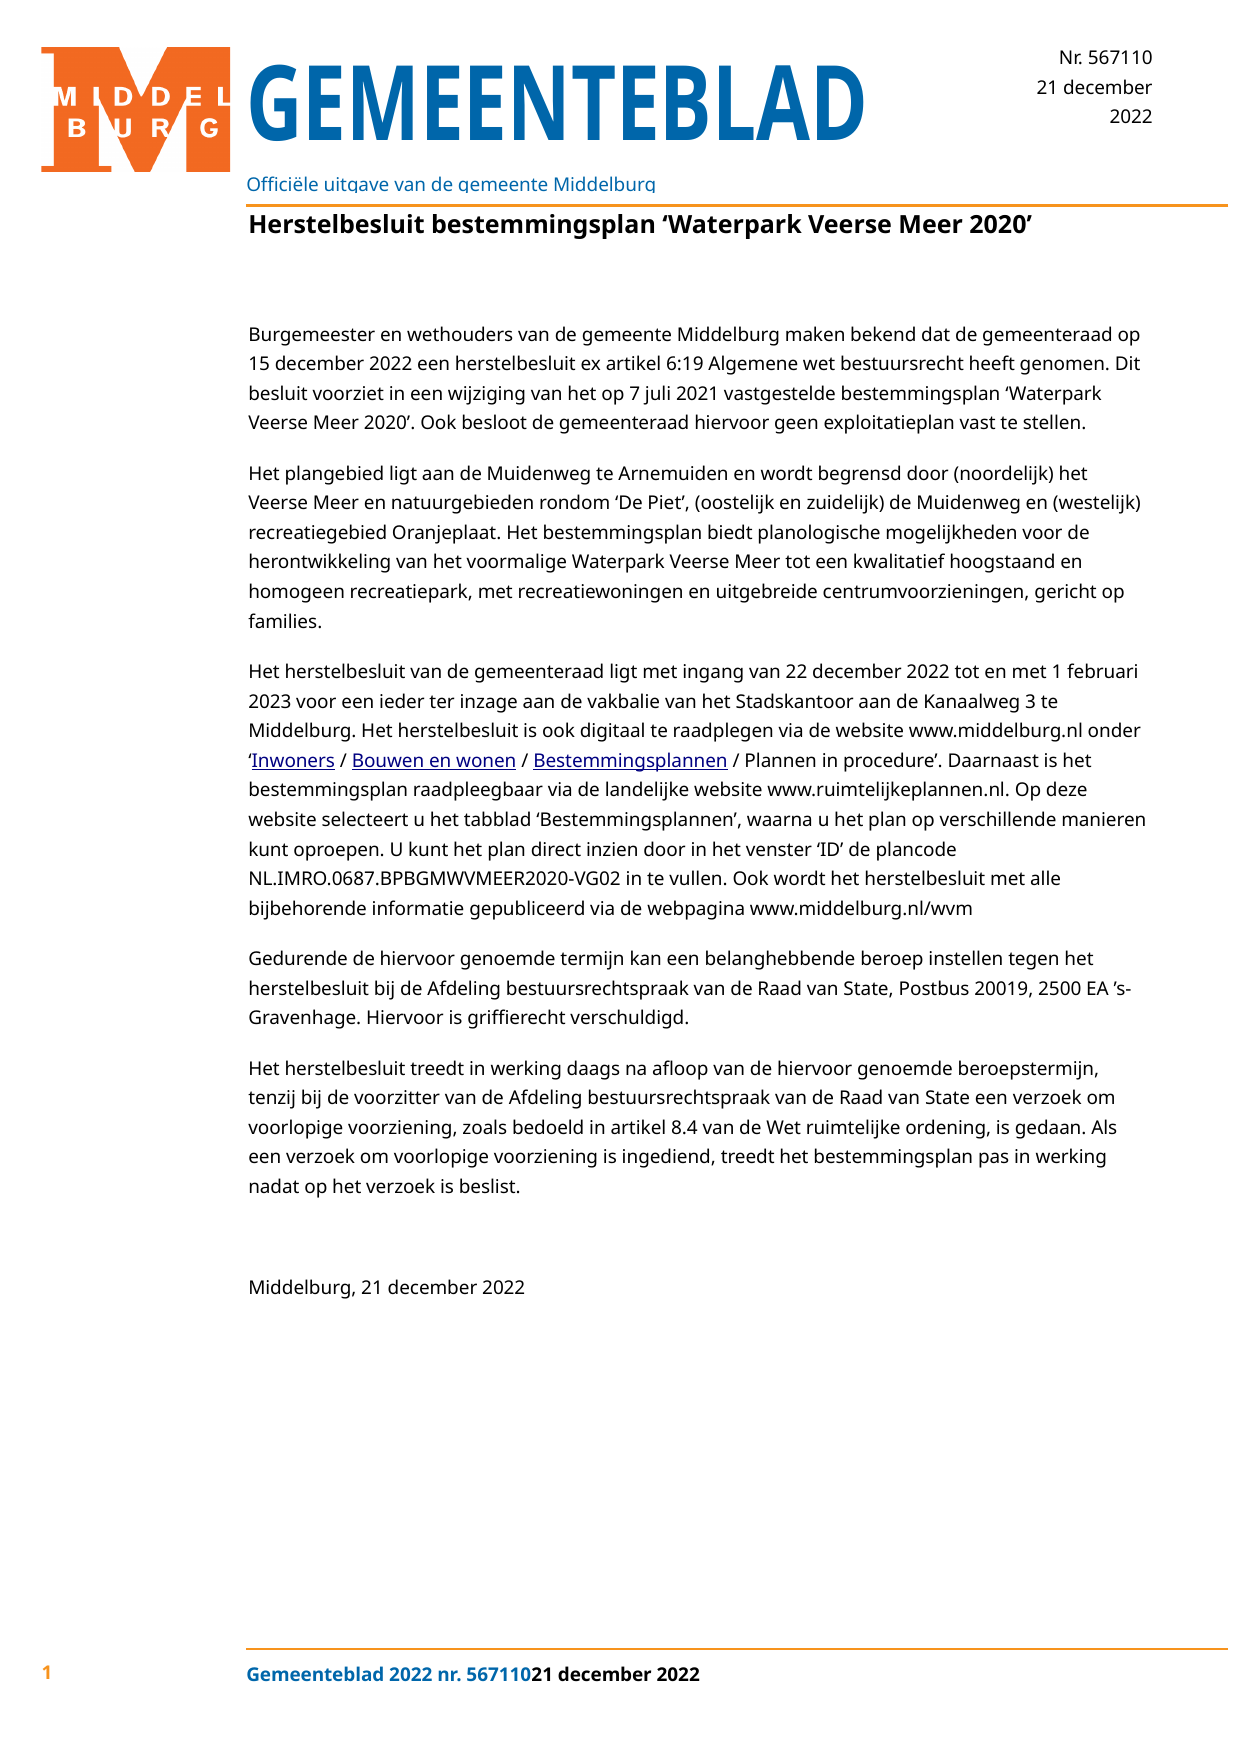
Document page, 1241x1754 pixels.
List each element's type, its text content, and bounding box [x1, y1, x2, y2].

text Het herstelbesluit van de gemeenteraad ligt met ingang van 22 december 2022 tot en met 1 februari 2023 voor een ieder ter inzage aan de vakbalie van het Stadskantoor aan de Kanaalweg 3 te Middelburg. Het herstelbesluit is ook digitaal te raadplegen via de website www.middelburg.nl onder ‘Inwoners / Bouwen en wonen / Bestemmingsplannen / Plannen in procedure’. Daarnaast is het bestemmingsplan raadpleegbaar via de landelijke website www.ruimtelijkeplannen.nl. Op deze website selecteert u het tabblad ‘Bestemmingsplannen’, waarna u het plan op verschillende manieren kunt oproepen. U kunt het plan direct inzien door in het venster ‘ID’ de plancode NL.IMRO.0687.BPBGMWVMEER2020-VG02 in te vullen. Ook wordt het herstelbesluit met alle bijbehorende informatie gepubliceerd via de webpagina www.middelburg.nl/wvm [248, 658, 1152, 921]
text Middelburg, 21 december 2022 [248, 1274, 1152, 1300]
text Gedurende de hiervoor genoemde termijn kan een belanghebbende beroep instellen tegen het herstelbesluit bij de Afdeling bestuursrechtspraak van de Raad van State, Postbus 20019, 2500 EA ’s-Gravenhage. Hiervoor is griffierecht verschuldigd. [248, 945, 1152, 1030]
text Het plangebied ligt aan de Muidenweg te Arnemuiden en wordt begrensd door (noordelijk) het Veerse Meer en natuurgebieden rondom ‘De Piet’, (oostelijk en zuidelijk) de Muidenweg en (westelijk) recreatiegebied Oranjeplaat. Het bestemmingsplan biedt planologische mogelijkheden voor de herontwikkeling van het voormalige Waterpark Veerse Meer tot een kwalitatief hoogstaand en homogeen recreatiepark, met recreatiewoningen en uitgebreide centrumvoorzieningen, gericht op families. [248, 460, 1152, 633]
text Herstelbesluit bestemmingsplan ‘Waterpark Veerse Meer 2020’ [248, 207, 1152, 241]
picture [41, 47, 231, 172]
text Burgemeester en wethouders van de gemeente Middelburg maken bekend dat de gemeenteraad op 15 december 2022 een herstelbesluit ex artikel 6:19 Algemene wet bestuursrecht heeft genomen. Dit besluit voorziet in een wijziging van het op 7 juli 2021 vastgestelde bestemmingsplan ‘Waterpark Veerse Meer 2020’. Ook besloot de gemeenteraad hiervoor geen exploitatieplan vast te stellen. [248, 321, 1152, 435]
text Het herstelbesluit treedt in werking daags na afloop van de hiervoor genoemde beroepstermijn, tenzij bij de voorzitter van de Afdeling bestuursrechtspraak van de Raad van State een verzoek om voorlopige voorziening, zoals bedoeld in artikel 8.4 van de Wet ruimtelijke ordening, is gedaan. Als een verzoek om voorlopige voorziening is ingediend, treedt het bestemmingsplan pas in werking nadat op het verzoek is beslist. [248, 1055, 1152, 1199]
